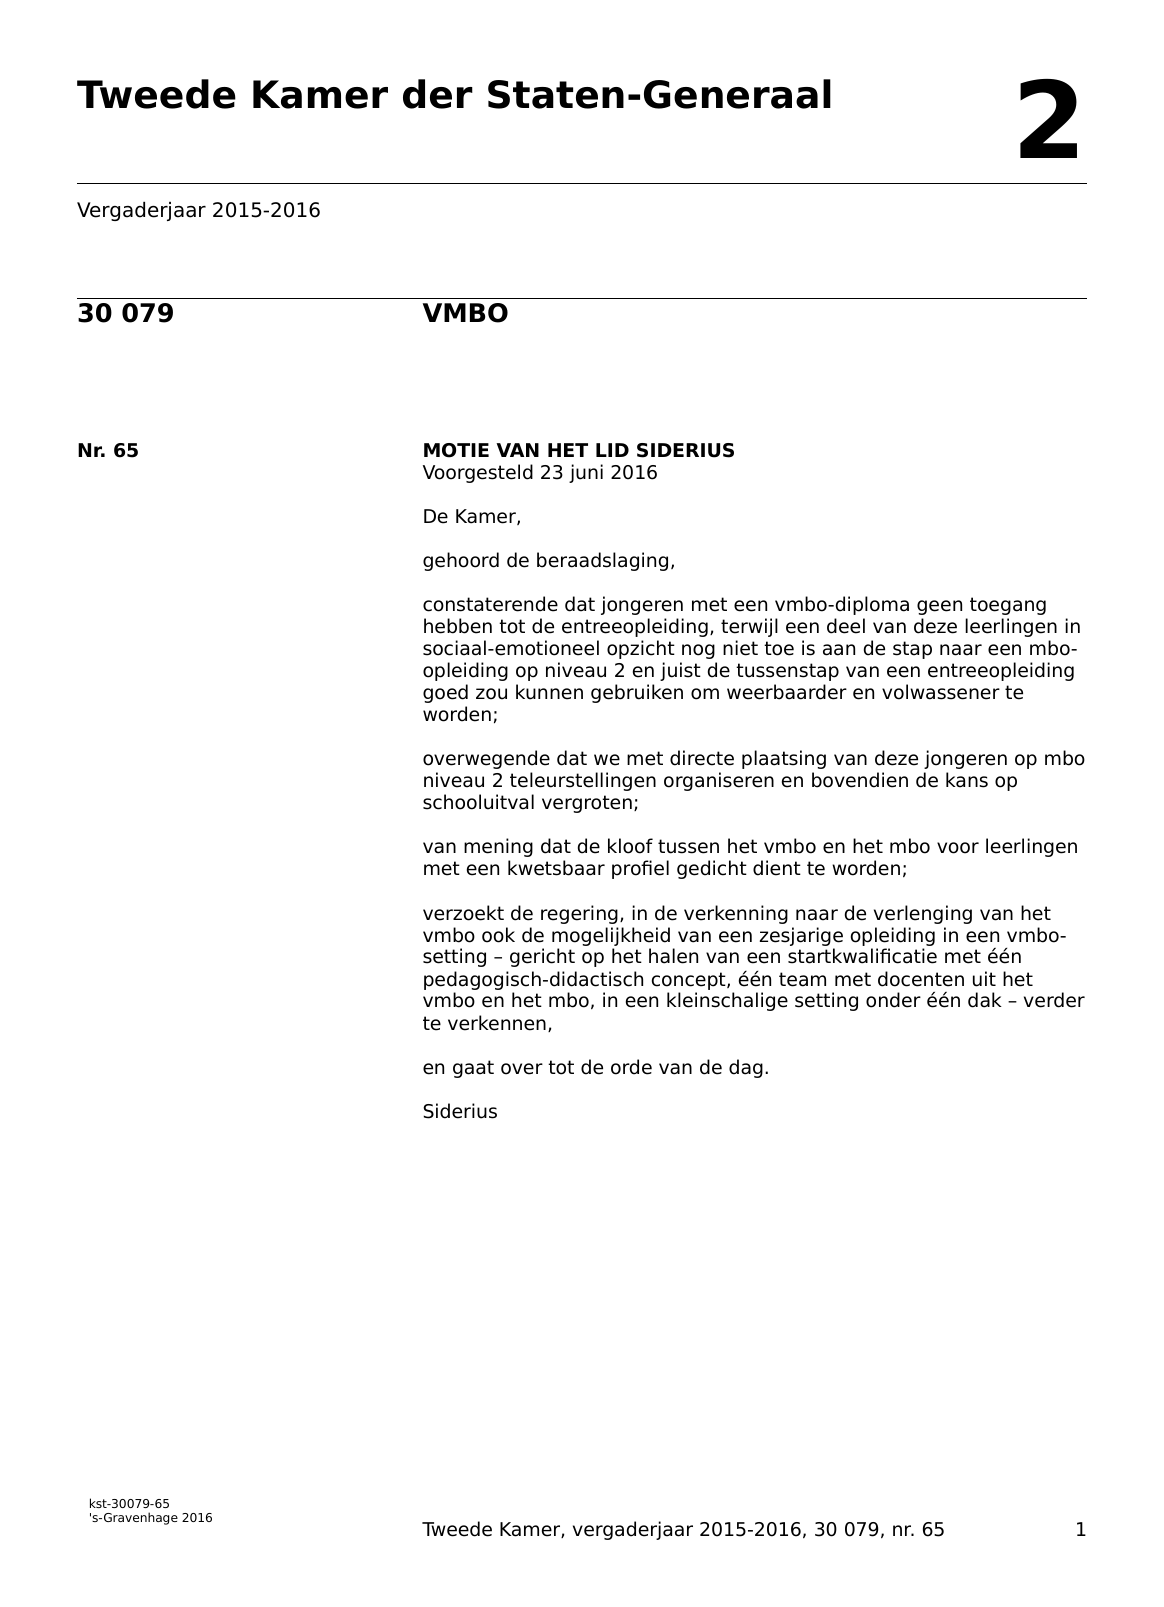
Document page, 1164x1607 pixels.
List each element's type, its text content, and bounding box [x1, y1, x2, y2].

table_header Tweede Kamer der Staten-Generaal [77, 59, 886, 183]
text gehoord de beraadslaging, [422, 550, 1087, 572]
table_cell Vergaderjaar 2015-2016 [77, 184, 1087, 298]
text 's-Gravenhage 2016 [88, 1511, 323, 1525]
text overwegende dat we met directe plaatsing van deze jongeren op mbo niveau 2 teleurstellingen organiseren en bovendien de kans op schooluitval vergroten; [422, 748, 1087, 814]
text en gaat over tot de orde van de dag. [422, 1057, 1087, 1078]
text kst-30079-65 [88, 1497, 323, 1511]
text Siderius [422, 1101, 1087, 1123]
subtitle Nr. 65 MOTIE VAN HET LID SIDERIUS [77, 440, 1087, 462]
text De Kamer, [422, 506, 1087, 528]
text van mening dat de kloof tussen het vmbo en het mbo voor leerlingen met een kwetsbaar profiel gedicht dient te worden; [422, 836, 1087, 880]
table_header 2 [886, 59, 1087, 183]
subtitle 30 079 VMBO [77, 299, 1087, 329]
text verzoekt de regering, in de verkenning naar de verlenging van het vmbo ook de mogelijkheid van een zesjarige opleiding in een vmbo-setting – gericht op het halen van een startkwalificatie met één pedagogisch-didactisch concept, één team met docenten uit het vmbo en het mbo, in een kleinschalige setting onder één dak – verder te verkennen, [422, 902, 1087, 1034]
text Voorgesteld 23 juni 2016 [422, 462, 1087, 484]
text constaterende dat jongeren met een vmbo-diploma geen toegang hebben tot de entreeopleiding, terwijl een deel van deze leerlingen in sociaal-emotioneel opzicht nog niet toe is aan de stap naar een mbo-opleiding op niveau 2 en juist de tussenstap van een entreeopleiding goed zou kunnen gebruiken om weerbaarder en volwassener te worden; [422, 594, 1087, 726]
